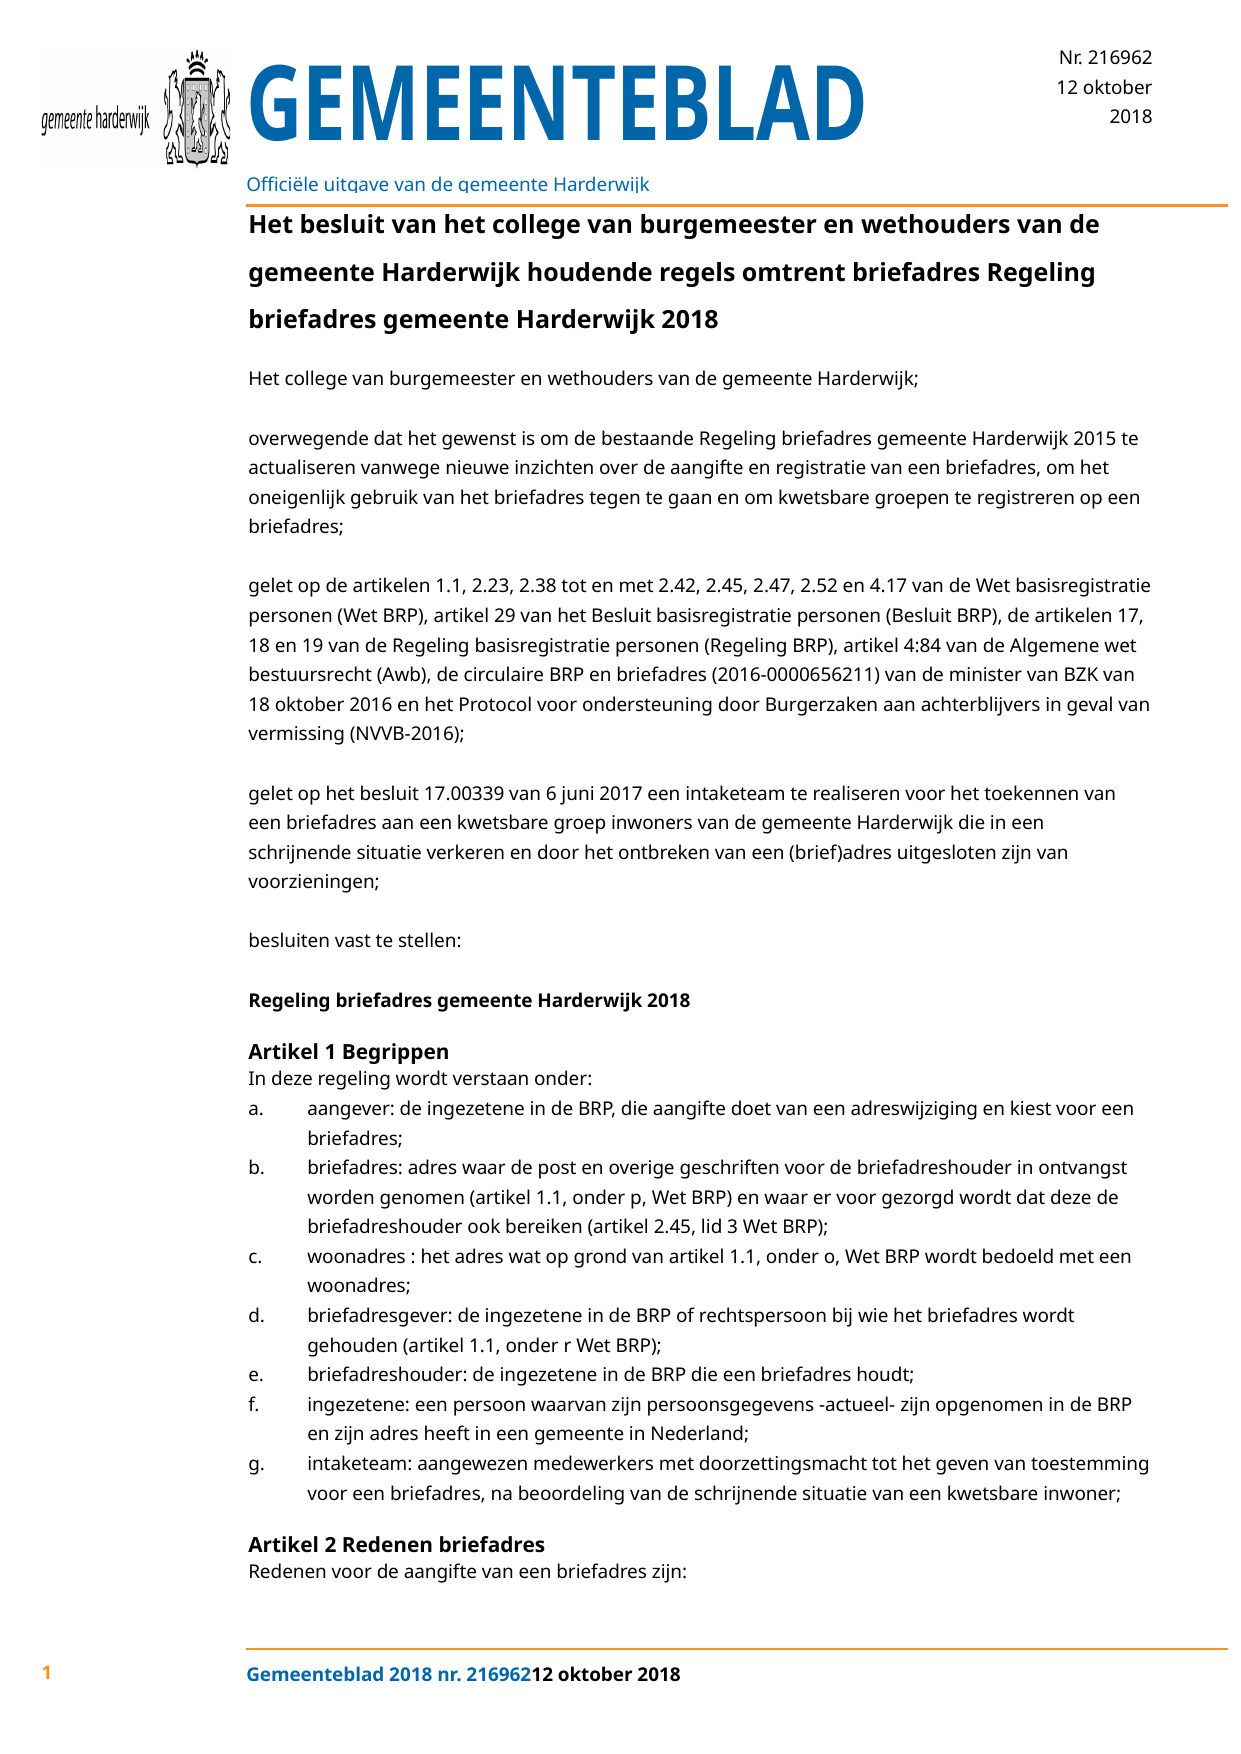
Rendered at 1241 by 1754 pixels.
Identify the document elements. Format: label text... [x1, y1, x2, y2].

text Regeling briefadres gemeente Harderwijk 2018 [248, 987, 1152, 1012]
text Artikel 1 Begrippen [248, 1037, 1152, 1066]
picture [41, 47, 231, 172]
list intaketeam: aangewezen medewerkers met doorzettingsmacht tot het geven van toestemming voor een briefadres, na beoordeling van de schrijnende situatie van een kwetsbare inwoner; [248, 1450, 1152, 1506]
list briefadresgever: de ingezetene in de BRP of rechtspersoon bij wie het briefadres wordt gehouden (artikel 1.1, onder r Wet BRP); [248, 1302, 1152, 1358]
list woonadres : het adres wat op grond van artikel 1.1, onder o, Wet BRP wordt bedoeld met een woonadres; [248, 1243, 1152, 1298]
text Het besluit van het college van burgemeester en wethouders van de gemeente Harderwijk houdende regels omtrent briefadres Regeling briefadres gemeente Harderwijk 2018 [248, 207, 1152, 336]
list ingezetene: een persoon waarvan zijn persoonsgegevens -actueel- zijn opgenomen in de BRP en zijn adres heeft in een gemeente in Nederland; [248, 1391, 1152, 1446]
list briefadres: adres waar de post en overige geschriften voor de briefadreshouder in ontvangst worden genomen (artikel 1.1, onder p, Wet BRP) en waar er voor gezorgd wordt dat deze de briefadreshouder ook bereiken (artikel 2.45, lid 3 Wet BRP); [248, 1154, 1152, 1239]
text Artikel 2 Redenen briefadres [248, 1530, 1152, 1559]
list aangever: de ingezetene in de BRP, die aangifte doet van een adreswijziging en kiest voor een briefadres; [248, 1095, 1152, 1151]
text overwegende dat het gewenst is om de bestaande Regeling briefadres gemeente Harderwijk 2015 te actualiseren vanwege nieuwe inzichten over de aangifte en registratie van een briefadres, om het oneigenlijk gebruik van het briefadres tegen te gaan en om kwetsbare groepen te registreren op een briefadres; [248, 425, 1152, 539]
list briefadreshouder: de ingezetene in de BRP die een briefadres houdt; [248, 1361, 1152, 1387]
text gelet op de artikelen 1.1, 2.23, 2.38 tot en met 2.42, 2.45, 2.47, 2.52 en 4.17 van de Wet basisregistratie personen (Wet BRP), artikel 29 van het Besluit basisregistratie personen (Besluit BRP), de artikelen 17, 18 en 19 van de Regeling basisregistratie personen (Regeling BRP), artikel 4:84 van de Algemene wet bestuursrecht (Awb), de circulaire BRP en briefadres (2016-0000656211) van de minister van BZK van 18 oktober 2016 en het Protocol voor ondersteuning door Burgerzaken aan achterblijvers in geval van vermissing (NVVB-2016); [248, 573, 1152, 746]
text gelet op het besluit 17.00339 van 6 juni 2017 een intaketeam te realiseren voor het toekennen van een briefadres aan een kwetsbare groep inwoners van de gemeente Harderwijk die in een schrijnende situatie verkeren en door het ontbreken van een (brief)adres uitgesloten zijn van voorzieningen; [248, 780, 1152, 894]
text Redenen voor de aangifte van een briefadres zijn: [248, 1559, 1152, 1584]
text besluiten vast te stellen: [248, 928, 1152, 953]
text Het college van burgemeester en wethouders van de gemeente Harderwijk; [248, 366, 1152, 391]
text In deze regeling wordt verstaan onder: [248, 1066, 1152, 1091]
